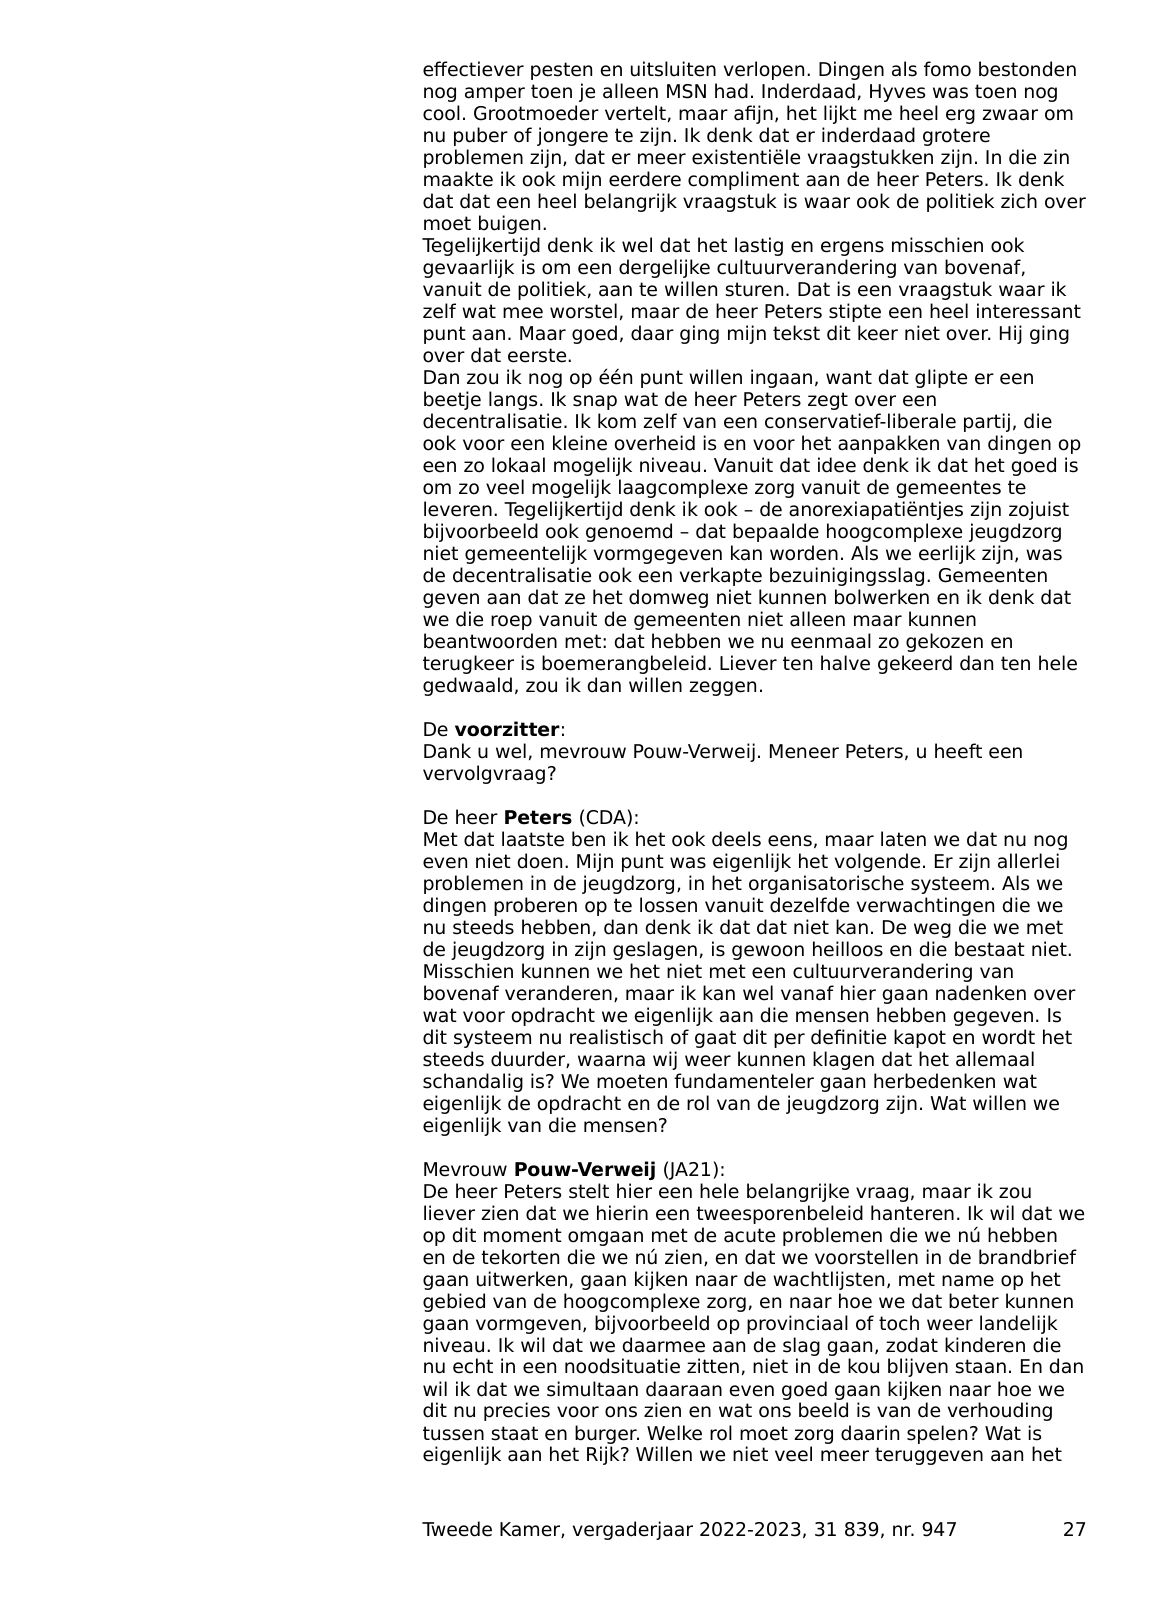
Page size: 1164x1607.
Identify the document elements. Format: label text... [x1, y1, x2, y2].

text Mevrouw Pouw-Verweij (JA21): [422, 1159, 1087, 1181]
text De heer Peters (CDA): [422, 807, 1087, 829]
text Dank u wel, mevrouw Pouw-Verweij. Meneer Peters, u heeft een vervolgvraag? [422, 741, 1087, 784]
text De voorzitter: [422, 719, 1087, 741]
text effectiever pesten en uitsluiten verlopen. Dingen als fomo bestonden nog amper toen je alleen MSN had. Inderdaad, Hyves was toen nog cool. Grootmoeder vertelt, maar afijn, het lijkt me heel erg zwaar om nu puber of jongere te zijn. Ik denk dat er inderdaad grotere problemen zijn, dat er meer existentiële vraagstukken zijn. In die zin maakte ik ook mijn eerdere compliment aan de heer Peters. Ik denk dat dat een heel belangrijk vraagstuk is waar ook de politiek zich over moet buigen. [422, 59, 1087, 235]
text De heer Peters stelt hier een hele belangrijke vraag, maar ik zou liever zien dat we hierin een tweesporenbeleid hanteren. Ik wil dat we op dit moment omgaan met de acute problemen die we nú hebben en de tekorten die we nú zien, en dat we voorstellen in de brandbrief gaan uitwerken, gaan kijken naar de wachtlijsten, met name op het gebied van de hoogcomplexe zorg, en naar hoe we dat beter kunnen gaan vormgeven, bijvoorbeeld op provinciaal of toch weer landelijk niveau. Ik wil dat we daarmee aan de slag gaan, zodat kinderen die nu echt in een noodsituatie zitten, niet in de kou blijven staan. En dan wil ik dat we simultaan daaraan even goed gaan kijken naar hoe we dit nu precies voor ons zien en wat ons beeld is van de verhouding tussen staat en burger. Welke rol moet zorg daarin spelen? Wat is eigenlijk aan het Rijk? Willen we niet veel meer teruggeven aan het [422, 1181, 1087, 1466]
text Dan zou ik nog op één punt willen ingaan, want dat glipte er een beetje langs. Ik snap wat de heer Peters zegt over een decentralisatie. Ik kom zelf van een conservatief-liberale partij, die ook voor een kleine overheid is en voor het aanpakken van dingen op een zo lokaal mogelijk niveau. Vanuit dat idee denk ik dat het goed is om zo veel mogelijk laagcomplexe zorg vanuit de gemeentes te leveren. Tegelijkertijd denk ik ook – de anorexiapatiëntjes zijn zojuist bijvoorbeeld ook genoemd – dat bepaalde hoogcomplexe jeugdzorg niet gemeentelijk vormgegeven kan worden. Als we eerlijk zijn, was de decentralisatie ook een verkapte bezuinigingsslag. Gemeenten geven aan dat ze het domweg niet kunnen bolwerken en ik denk dat we die roep vanuit de gemeenten niet alleen maar kunnen beantwoorden met: dat hebben we nu eenmaal zo gekozen en terugkeer is boemerangbeleid. Liever ten halve gekeerd dan ten hele gedwaald, zou ik dan willen zeggen. [422, 367, 1087, 696]
text Met dat laatste ben ik het ook deels eens, maar laten we dat nu nog even niet doen. Mijn punt was eigenlijk het volgende. Er zijn allerlei problemen in de jeugdzorg, in het organisatorische systeem. Als we dingen proberen op te lossen vanuit dezelfde verwachtingen die we nu steeds hebben, dan denk ik dat dat niet kan. De weg die we met de jeugdzorg in zijn geslagen, is gewoon heilloos en die bestaat niet. Misschien kunnen we het niet met een cultuurverandering van bovenaf veranderen, maar ik kan wel vanaf hier gaan nadenken over wat voor opdracht we eigenlijk aan die mensen hebben gegeven. Is dit systeem nu realistisch of gaat dit per definitie kapot en wordt het steeds duurder, waarna wij weer kunnen klagen dat het allemaal schandalig is? We moeten fundamenteler gaan herbedenken wat eigenlijk de opdracht en de rol van de jeugdzorg zijn. Wat willen we eigenlijk van die mensen? [422, 829, 1087, 1136]
text Tegelijkertijd denk ik wel dat het lastig en ergens misschien ook gevaarlijk is om een dergelijke cultuurverandering van bovenaf, vanuit de politiek, aan te willen sturen. Dat is een vraagstuk waar ik zelf wat mee worstel, maar de heer Peters stipte een heel interessant punt aan. Maar goed, daar ging mijn tekst dit keer niet over. Hij ging over dat eerste. [422, 235, 1087, 367]
